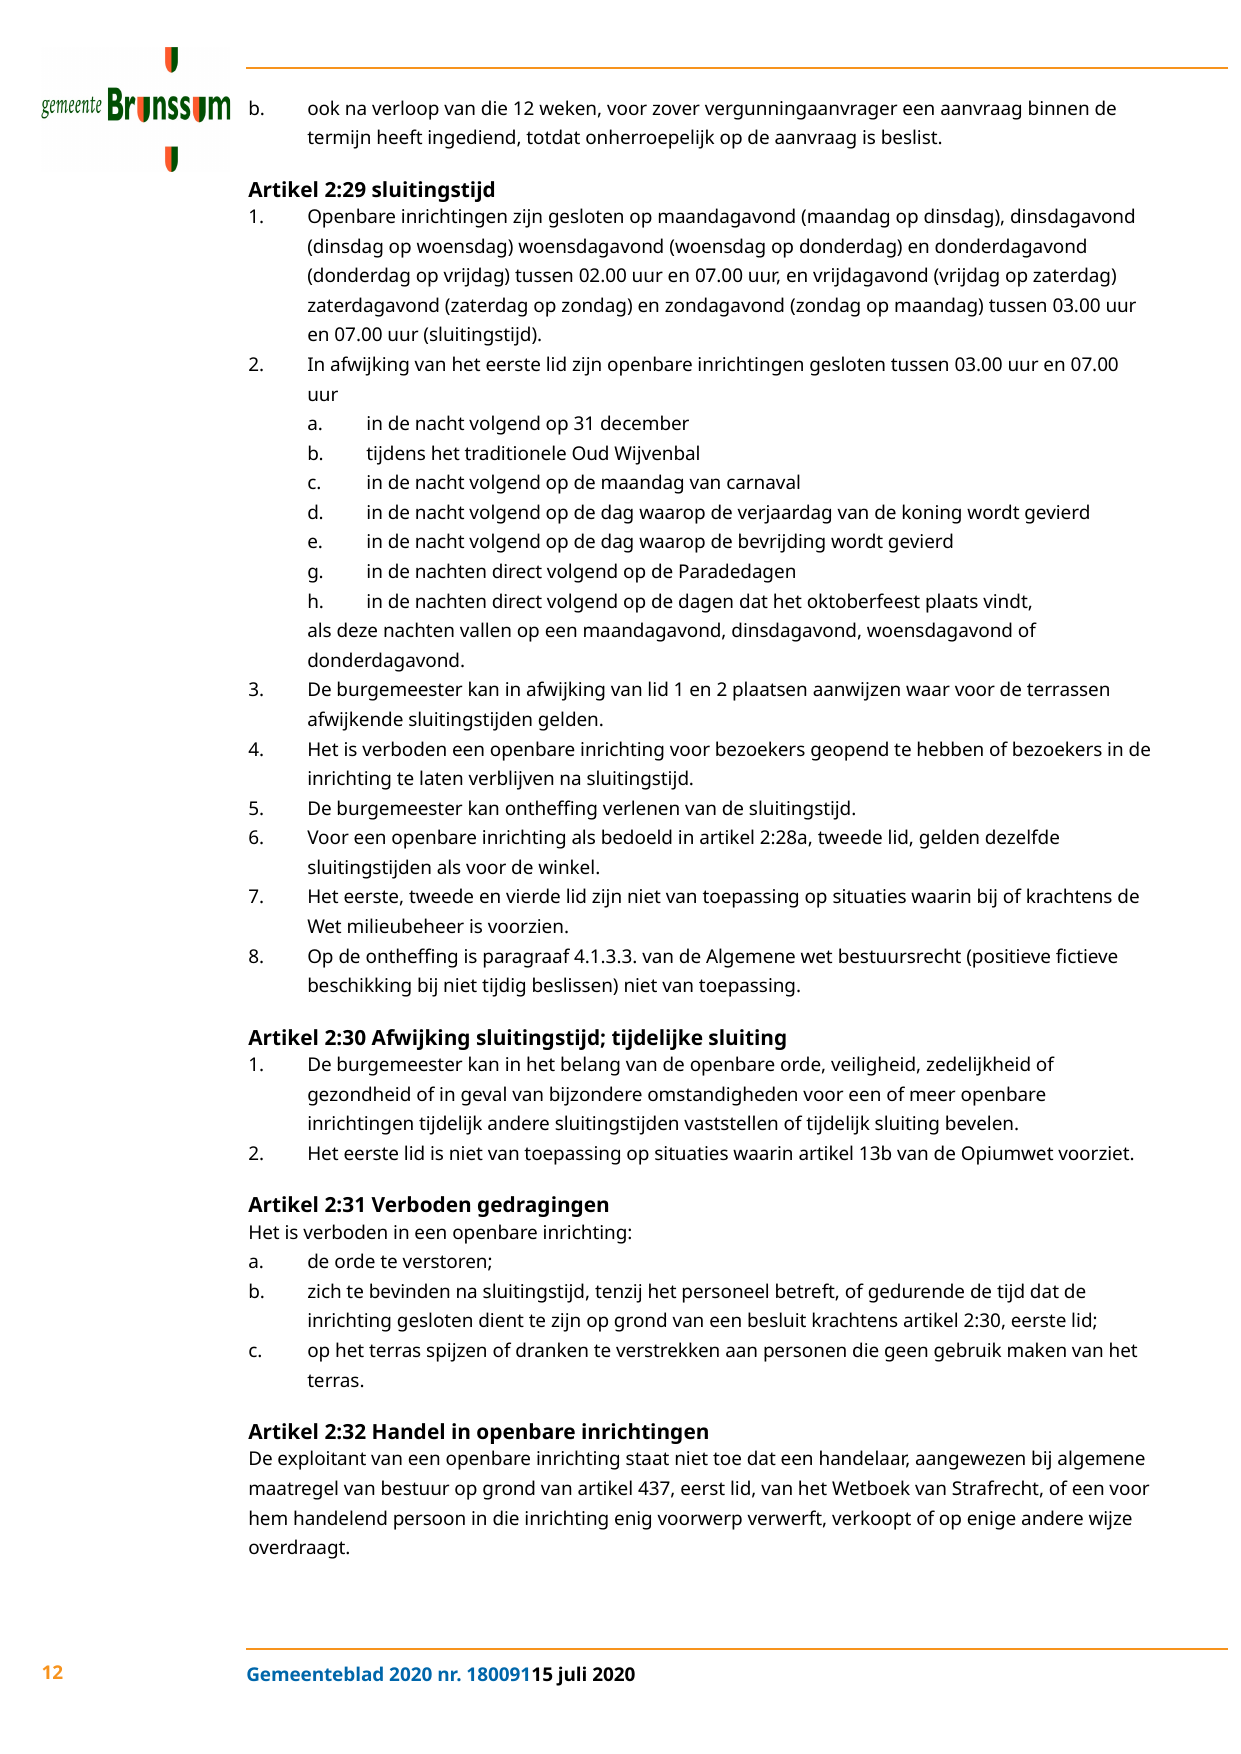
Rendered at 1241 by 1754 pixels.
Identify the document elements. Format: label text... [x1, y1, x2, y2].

picture [41, 47, 231, 172]
list Het eerste, tweede en vierde lid zijn niet van toepassing op situaties waarin bij of krachtens de Wet milieubeheer is voorzien. [248, 884, 1152, 939]
text Artikel 2:29 sluitingstijd [248, 175, 1152, 203]
list op het terras spijzen of dranken te verstrekken aan personen die geen gebruik maken van het terras. [248, 1337, 1152, 1392]
list ook na verloop van die 12 weken, voor zover vergunningaanvrager een aanvraag binnen de termijn heeft ingediend, totdat onherroepelijk op de aanvraag is beslist. [248, 95, 1152, 150]
list De burgemeester kan ontheffing verlenen van de sluitingstijd. [248, 795, 1152, 821]
list in de nacht volgend op de dag waarop de bevrijding wordt gevierd [307, 529, 1152, 554]
list De burgemeester kan in het belang van de openbare orde, veiligheid, zedelijkheid of gezondheid of in geval van bijzondere omstandigheden voor een of meer openbare inrichtingen tijdelijk andere sluitingstijden vaststellen of tijdelijk sluiting bevelen. [248, 1051, 1152, 1136]
text Artikel 2:32 Handel in openbare inrichtingen [248, 1417, 1152, 1446]
list in de nachten direct volgend op de Paradedagen [307, 558, 1152, 584]
list De burgemeester kan in afwijking van lid 1 en 2 plaatsen aanwijzen waar voor de terrassen afwijkende sluitingstijden gelden. [248, 677, 1152, 732]
list Openbare inrichtingen zijn gesloten op maandagavond (maandag op dinsdag), dinsdagavond (dinsdag op woensdag) woensdagavond (woensdag op donderdag) en donderdagavond (donderdag op vrijdag) tussen 02.00 uur en 07.00 uur, en vrijdagavond (vrijdag op zaterdag) zaterdagavond (zaterdag op zondag) en zondagavond (zondag op maandag) tussen 03.00 uur en 07.00 uur (sluitingstijd). [248, 203, 1152, 347]
list in de nacht volgend op 31 december [307, 410, 1152, 436]
list in de nacht volgend op de dag waarop de verjaardag van de koning wordt gevierd [307, 499, 1152, 525]
list In afwijking van het eerste lid zijn openbare inrichtingen gesloten tussen 03.00 uur en 07.00 uur [248, 351, 1152, 406]
list in de nachten direct volgend op de dagen dat het oktoberfeest plaats vindt, [307, 588, 1152, 613]
list in de nacht volgend op de maandag van carnaval [307, 469, 1152, 495]
text Artikel 2:30 Afwijking sluitingstijd; tijdelijke sluiting [248, 1023, 1152, 1051]
list tijdens het traditionele Oud Wijvenbal [307, 440, 1152, 466]
text Artikel 2:31 Verboden gedragingen [248, 1190, 1152, 1219]
text De exploitant van een openbare inrichting staat niet toe dat een handelaar, aangewezen bij algemene maatregel van bestuur op grond van artikel 437, eerst lid, van het Wetboek van Strafrecht, of een voor hem handelend persoon in die inrichting enig voorwerp verwerft, verkoopt of op enige andere wijze overdraagt. [248, 1446, 1152, 1560]
list Het is verboden een openbare inrichting voor bezoekers geopend te hebben of bezoekers in de inrichting te laten verblijven na sluitingstijd. [248, 736, 1152, 791]
list Op de ontheffing is paragraaf 4.1.3.3. van de Algemene wet bestuursrecht (positieve fictieve beschikking bij niet tijdig beslissen) niet van toepassing. [248, 943, 1152, 998]
list als deze nachten vallen op een maandagavond, dinsdagavond, woensdagavond of donderdagavond. [248, 617, 1152, 673]
list de orde te verstoren; [248, 1248, 1152, 1274]
text Het is verboden in een openbare inrichting: [248, 1219, 1152, 1244]
list Het eerste lid is niet van toepassing op situaties waarin artikel 13b van de Opiumwet voorziet. [248, 1140, 1152, 1166]
list Voor een openbare inrichting als bedoeld in artikel 2:28a, tweede lid, gelden dezelfde sluitingstijden als voor de winkel. [248, 824, 1152, 880]
list zich te bevinden na sluitingstijd, tenzij het personeel betreft, of gedurende de tijd dat de inrichting gesloten dient te zijn op grond van een besluit krachtens artikel 2:30, eerste lid; [248, 1278, 1152, 1333]
